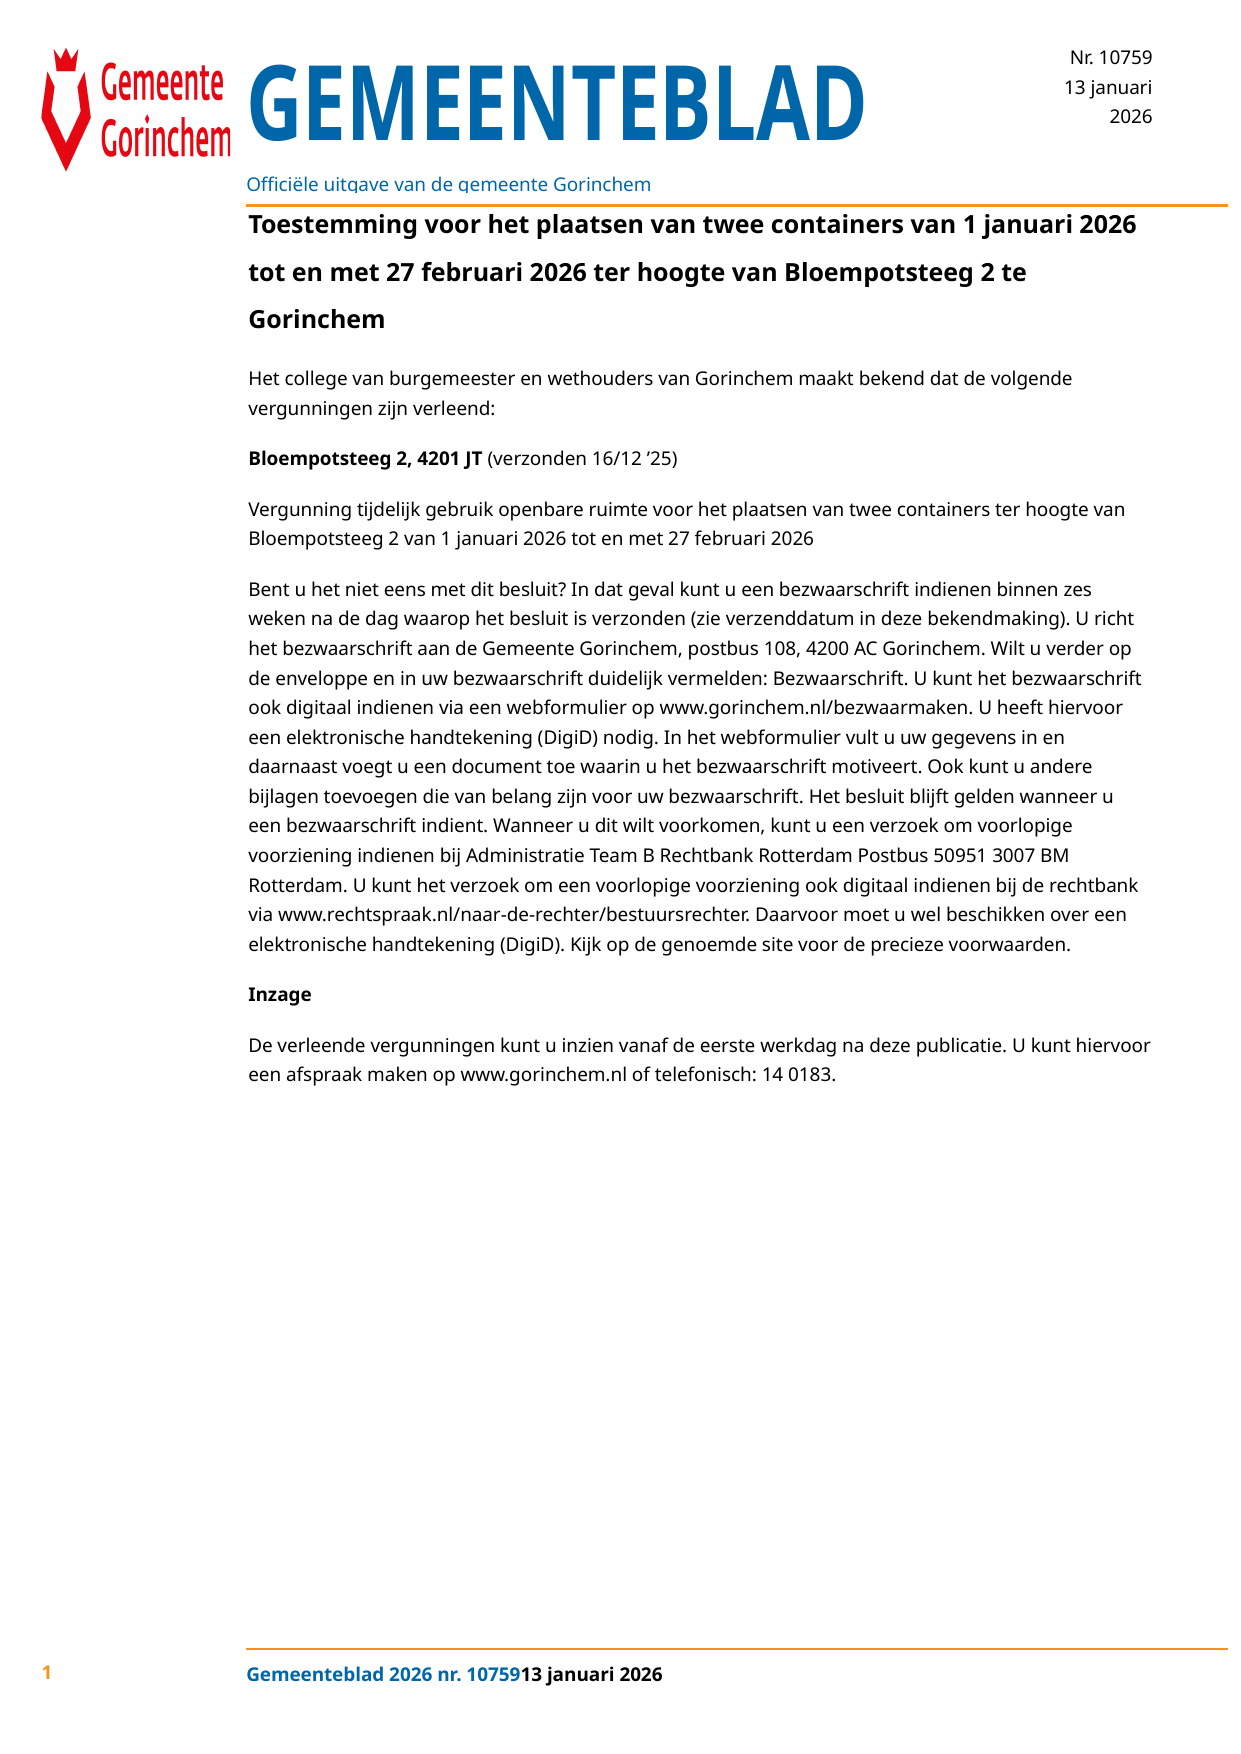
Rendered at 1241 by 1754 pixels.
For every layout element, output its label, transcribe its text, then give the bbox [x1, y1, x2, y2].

text Bloempotsteeg 2, 4201 JT (verzonden 16/12 ’25) [248, 446, 1152, 471]
text Het college van burgemeester en wethouders van Gorinchem maakt bekend dat de volgende vergunningen zijn verleend: [248, 366, 1152, 421]
text Bent u het niet eens met dit besluit? In dat geval kunt u een bezwaarschrift indienen binnen zes weken na de dag waarop het besluit is verzonden (zie verzenddatum in deze bekendmaking). U richt het bezwaarschrift aan de Gemeente Gorinchem, postbus 108, 4200 AC Gorinchem. Wilt u verder op de enveloppe en in uw bezwaarschrift duidelijk vermelden: Bezwaarschrift. U kunt het bezwaarschrift ook digitaal indienen via een webformulier op www.gorinchem.nl/bezwaarmaken. U heeft hiervoor een elektronische handtekening (DigiD) nodig. In het webformulier vult u uw gegevens in en daarnaast voegt u een document toe waarin u het bezwaarschrift motiveert. Ook kunt u andere bijlagen toevoegen die van belang zijn voor uw bezwaarschrift. Het besluit blijft gelden wanneer u een bezwaarschrift indient. Wanneer u dit wilt voorkomen, kunt u een verzoek om voorlopige voorziening indienen bij Administratie Team B Rechtbank Rotterdam Postbus 50951 3007 BM Rotterdam. U kunt het verzoek om een voorlopige voorziening ook digitaal indienen bij de rechtbank via www.rechtspraak.nl/naar-de-rechter/bestuursrechter. Daarvoor moet u wel beschikken over een elektronische handtekening (DigiD). Kijk op de genoemde site voor de precieze voorwaarden. [248, 576, 1152, 957]
picture [41, 47, 231, 172]
text Toestemming voor het plaatsen van twee containers van 1 januari 2026 tot en met 27 februari 2026 ter hoogte van Bloempotsteeg 2 te Gorinchem [248, 207, 1152, 336]
text Inzage [248, 981, 1152, 1007]
text De verleende vergunningen kunt u inzien vanaf de eerste werkdag na deze publicatie. U kunt hiervoor een afspraak maken op www.gorinchem.nl of telefonisch: 14 0183. [248, 1032, 1152, 1087]
text Vergunning tijdelijk gebruik openbare ruimte voor het plaatsen van twee containers ter hoogte van Bloempotsteeg 2 van 1 januari 2026 tot en met 27 februari 2026 [248, 496, 1152, 551]
